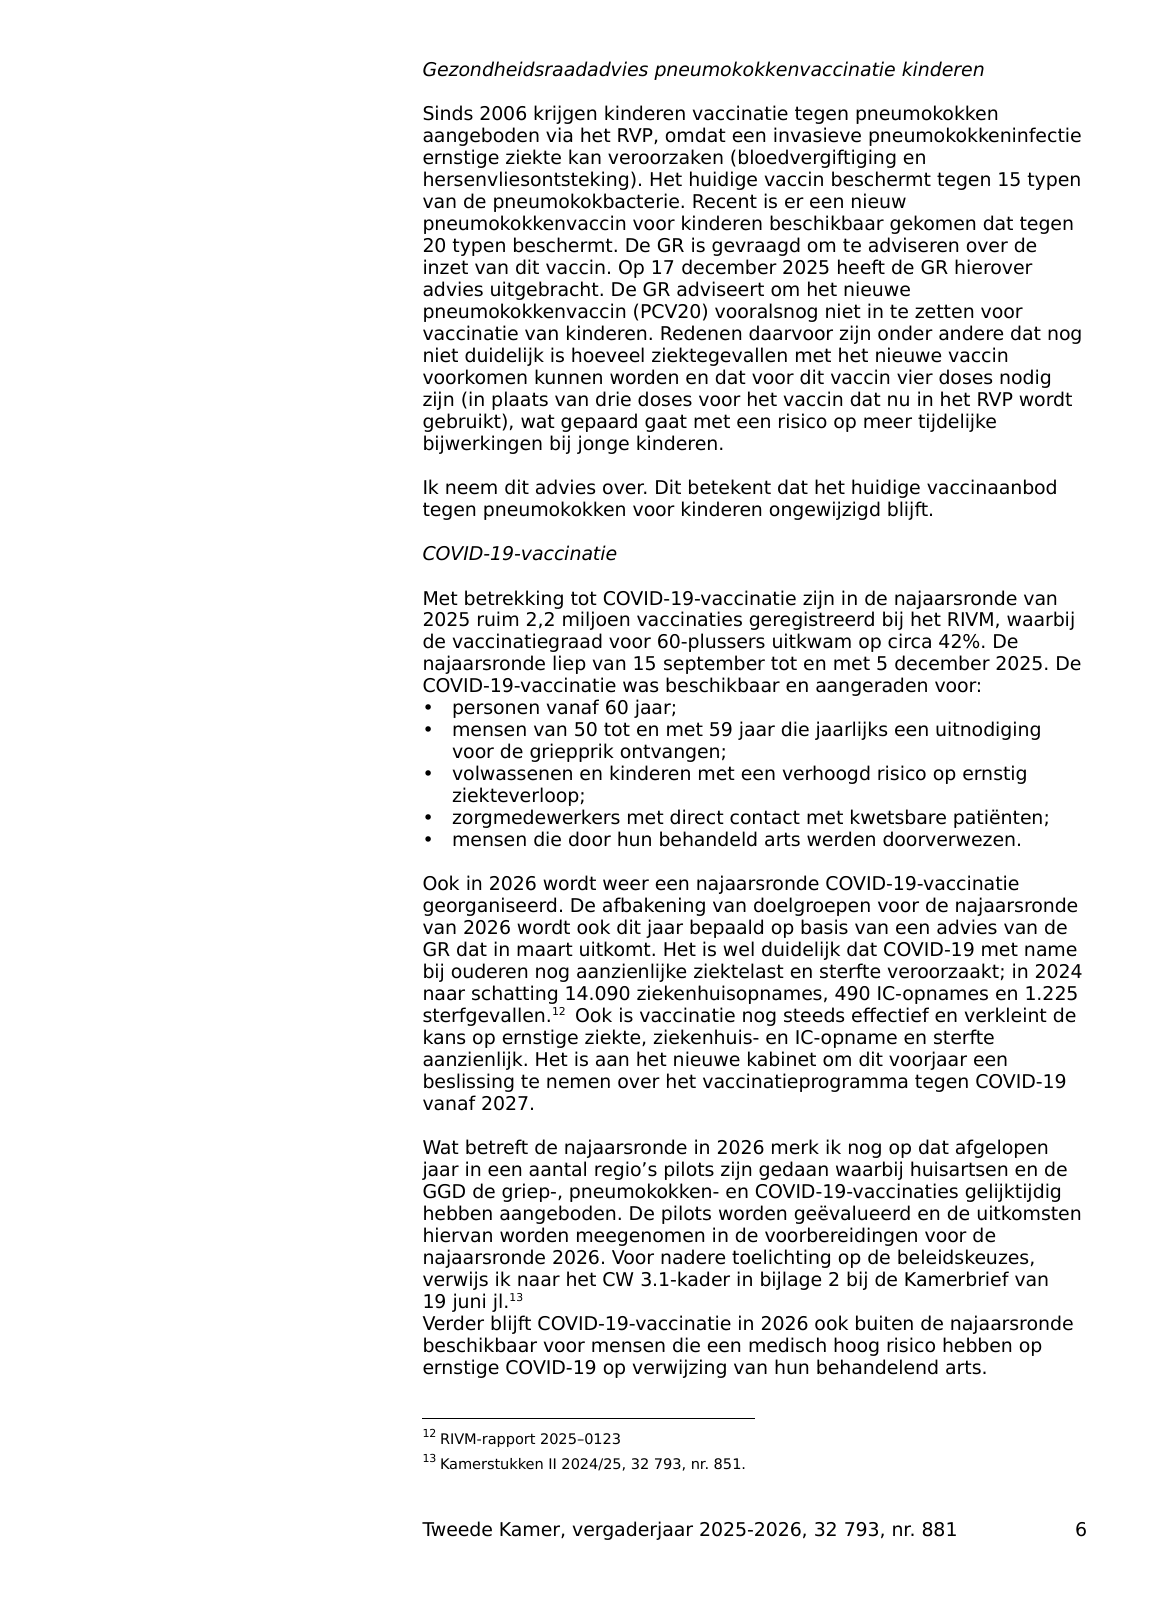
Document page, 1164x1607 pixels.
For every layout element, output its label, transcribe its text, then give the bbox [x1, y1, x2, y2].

text Kamerstukken II 2024/25, 32 793, nr. 851. [422, 1452, 1087, 1474]
text • mensen van 50 tot en met 59 jaar die jaarlijks een uitnodiging voor de griepprik ontvangen; [422, 719, 1087, 763]
subtitle Gezondheidsraadadvies pneumokokkenvaccinatie kinderen [422, 59, 1087, 81]
text • mensen die door hun behandeld arts werden doorverwezen. [422, 829, 1087, 851]
text Ik neem dit advies over. Dit betekent dat het huidige vaccinaanbod tegen pneumokokken voor kinderen ongewijzigd blijft. [422, 477, 1087, 521]
text Wat betreft de najaarsronde in 2026 merk ik nog op dat afgelopen jaar in een aantal regio’s pilots zijn gedaan waarbij huisartsen en de GGD de griep-, pneumokokken- en COVID-19-vaccinaties gelijktijdig hebben aangeboden. De pilots worden geëvalueerd en de uitkomsten hiervan worden meegenomen in de voorbereidingen voor de najaarsronde 2026. Voor nadere toelichting op de beleidskeuzes, verwijs ik naar het CW 3.1-kader in bijlage 2 bij de Kamerbrief van 19 juni jl. [422, 1137, 1087, 1313]
text • personen vanaf 60 jaar; [422, 697, 1087, 719]
text • volwassenen en kinderen met een verhoogd risico op ernstig ziekteverloop; [422, 763, 1087, 807]
text Sinds 2006 krijgen kinderen vaccinatie tegen pneumokokken aangeboden via het RVP, omdat een invasieve pneumokokkeninfectie ernstige ziekte kan veroorzaken (bloedvergiftiging en hersenvliesontsteking). Het huidige vaccin beschermt tegen 15 typen van de pneumokokbacterie. Recent is er een nieuw pneumokokkenvaccin voor kinderen beschikbaar gekomen dat tegen 20 typen beschermt. De GR is gevraagd om te adviseren over de inzet van dit vaccin. Op 17 december 2025 heeft de GR hierover advies uitgebracht. De GR adviseert om het nieuwe pneumokokkenvaccin (PCV20) vooralsnog niet in te zetten voor vaccinatie van kinderen. Redenen daarvoor zijn onder andere dat nog niet duidelijk is hoeveel ziektegevallen met het nieuwe vaccin voorkomen kunnen worden en dat voor dit vaccin vier doses nodig zijn (in plaats van drie doses voor het vaccin dat nu in het RVP wordt gebruikt), wat gepaard gaat met een risico op meer tijdelijke bijwerkingen bij jonge kinderen. [422, 103, 1087, 455]
text RIVM-rapport 2025–0123 [422, 1427, 1087, 1449]
subtitle COVID-19-vaccinatie [422, 543, 1087, 565]
text Verder blijft COVID-19-vaccinatie in 2026 ook buiten de najaarsronde beschikbaar voor mensen die een medisch hoog risico hebben op ernstige COVID-19 op verwijzing van hun behandelend arts. [422, 1313, 1087, 1379]
text Ook in 2026 wordt weer een najaarsronde COVID-19-vaccinatie georganiseerd. De afbakening van doelgroepen voor de najaarsronde van 2026 wordt ook dit jaar bepaald op basis van een advies van de GR dat in maart uitkomt. Het is wel duidelijk dat COVID-19 met name bij ouderen nog aanzienlijke ziektelast en sterfte veroorzaakt; in 2024 naar schatting 14.090 ziekenhuisopnames, 490 IC-opnames en 1.225 sterfgevallen. Ook is vaccinatie nog steeds effectief en verkleint de kans op ernstige ziekte, ziekenhuis- en IC-opname en sterfte aanzienlijk. Het is aan het nieuwe kabinet om dit voorjaar een beslissing te nemen over het vaccinatieprogramma tegen COVID-19 vanaf 2027. [422, 873, 1087, 1115]
text Met betrekking tot COVID-19-vaccinatie zijn in de najaarsronde van 2025 ruim 2,2 miljoen vaccinaties geregistreerd bij het RIVM, waarbij de vaccinatiegraad voor 60-plussers uitkwam op circa 42%. De najaarsronde liep van 15 september tot en met 5 december 2025. De COVID-19-vaccinatie was beschikbaar en aangeraden voor: [422, 587, 1087, 697]
text • zorgmedewerkers met direct contact met kwetsbare patiënten; [422, 807, 1087, 829]
